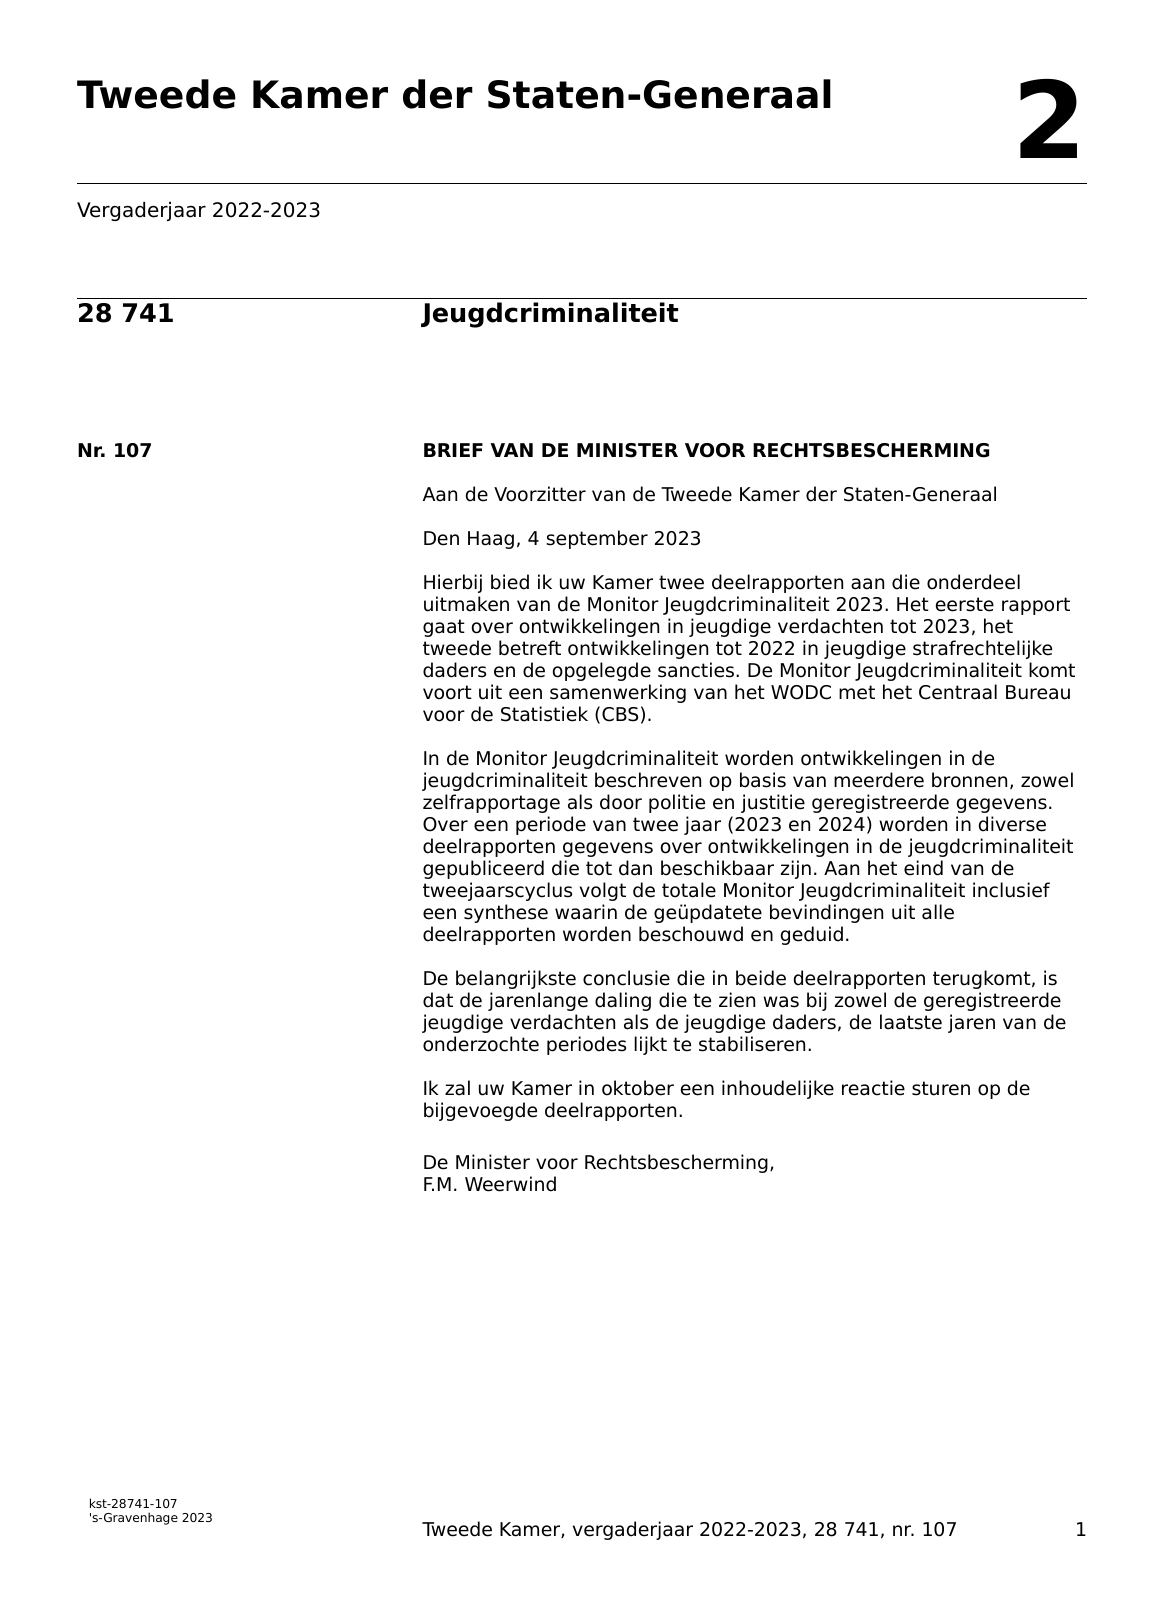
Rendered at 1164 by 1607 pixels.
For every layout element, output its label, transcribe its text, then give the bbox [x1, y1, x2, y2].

subtitle Nr. 107 BRIEF VAN DE MINISTER VOOR RECHTSBESCHERMING [77, 440, 1087, 462]
table_header Tweede Kamer der Staten-Generaal [77, 59, 886, 183]
text Hierbij bied ik uw Kamer twee deelrapporten aan die onderdeel uitmaken van de Monitor Jeugdcriminaliteit 2023. Het eerste rapport gaat over ontwikkelingen in jeugdige verdachten tot 2023, het tweede betreft ontwikkelingen tot 2022 in jeugdige strafrechtelijke daders en de opgelegde sancties. De Monitor Jeugdcriminaliteit komt voort uit een samenwerking van het WODC met het Centraal Bureau voor de Statistiek (CBS). [422, 572, 1087, 726]
text De Minister voor Rechtsbescherming, F.M. Weerwind [422, 1152, 1087, 1196]
text Ik zal uw Kamer in oktober een inhoudelijke reactie sturen op de bijgevoegde deelrapporten. [422, 1078, 1087, 1122]
text kst-28741-107 [88, 1497, 323, 1511]
text 's-Gravenhage 2023 [88, 1511, 323, 1525]
text Aan de Voorzitter van de Tweede Kamer der Staten-Generaal [422, 484, 1087, 506]
text Den Haag, 4 september 2023 [422, 528, 1087, 550]
text De belangrijkste conclusie die in beide deelrapporten terugkomt, is dat de jarenlange daling die te zien was bij zowel de geregistreerde jeugdige verdachten als de jeugdige daders, de laatste jaren van de onderzochte periodes lijkt te stabiliseren. [422, 968, 1087, 1056]
text In de Monitor Jeugdcriminaliteit worden ontwikkelingen in de jeugdcriminaliteit beschreven op basis van meerdere bronnen, zowel zelfrapportage als door politie en justitie geregistreerde gegevens. Over een periode van twee jaar (2023 en 2024) worden in diverse deelrapporten gegevens over ontwikkelingen in de jeugdcriminaliteit gepubliceerd die tot dan beschikbaar zijn. Aan het eind van de tweejaarscyclus volgt de totale Monitor Jeugdcriminaliteit inclusief een synthese waarin de geüpdatete bevindingen uit alle deelrapporten worden beschouwd en geduid. [422, 748, 1087, 946]
table_header 2 [886, 59, 1087, 183]
subtitle 28 741 Jeugdcriminaliteit [77, 299, 1087, 329]
table_cell Vergaderjaar 2022-2023 [77, 184, 1087, 298]
